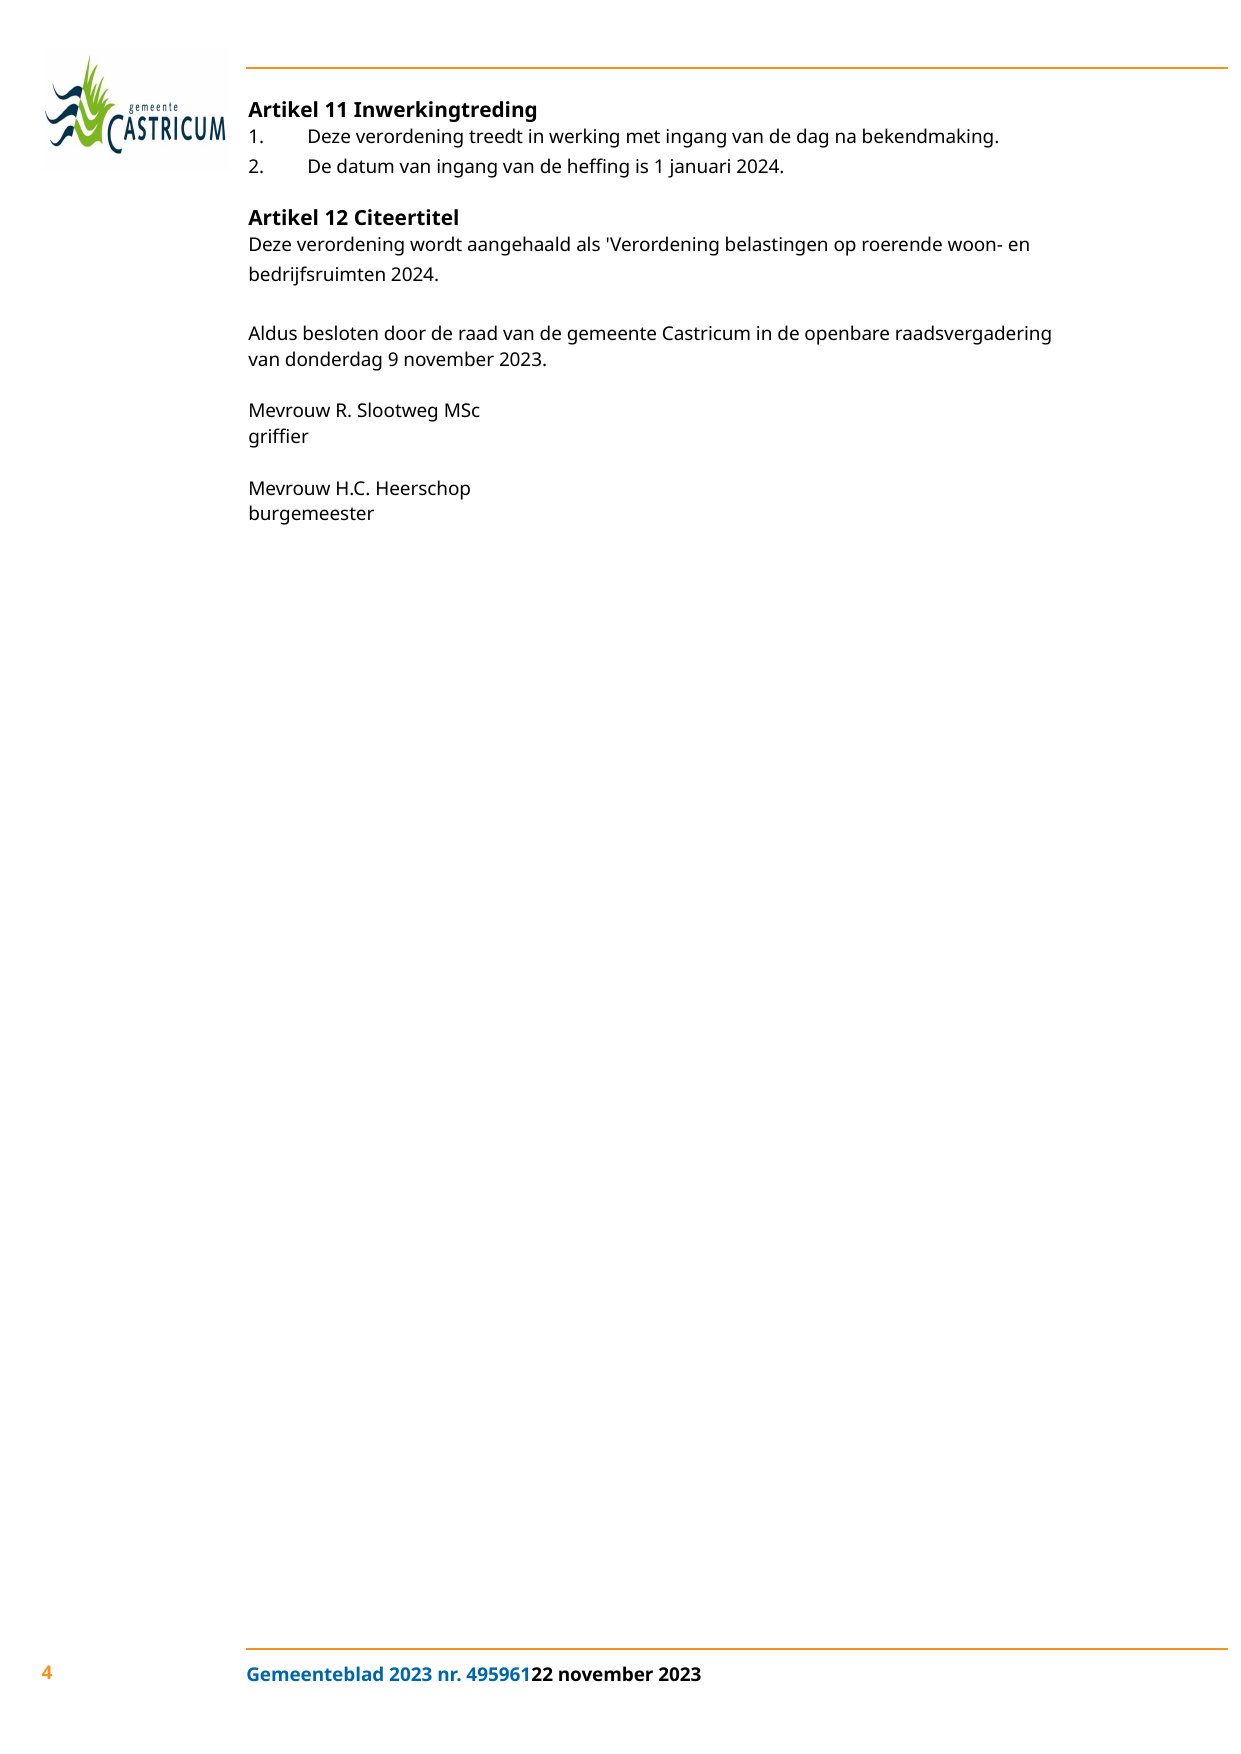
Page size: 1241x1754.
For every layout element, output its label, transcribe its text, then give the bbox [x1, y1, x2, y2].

text Artikel 11 Inwerkingtreding [248, 95, 1152, 123]
text Aldus besloten door de raad van de gemeente Castricum in de openbare raadsvergadering [248, 320, 1152, 346]
list Deze verordening treedt in werking met ingang van de dag na bekendmaking. [248, 123, 1152, 149]
text Mevrouw H.C. Heerschop [248, 475, 1152, 501]
text griffier [248, 423, 1152, 449]
text Artikel 12 Citeertitel [248, 203, 1152, 232]
text burgemeester [248, 501, 1152, 526]
text Deze verordening wordt aangehaald als 'Verordening belastingen op roerende woon- en bedrijfsruimten 2024. [248, 232, 1152, 287]
picture [41, 47, 231, 172]
text Mevrouw R. Slootweg MSc [248, 398, 1152, 423]
text van donderdag 9 november 2023. [248, 346, 1152, 372]
list De datum van ingang van de heffing is 1 januari 2024. [248, 153, 1152, 178]
